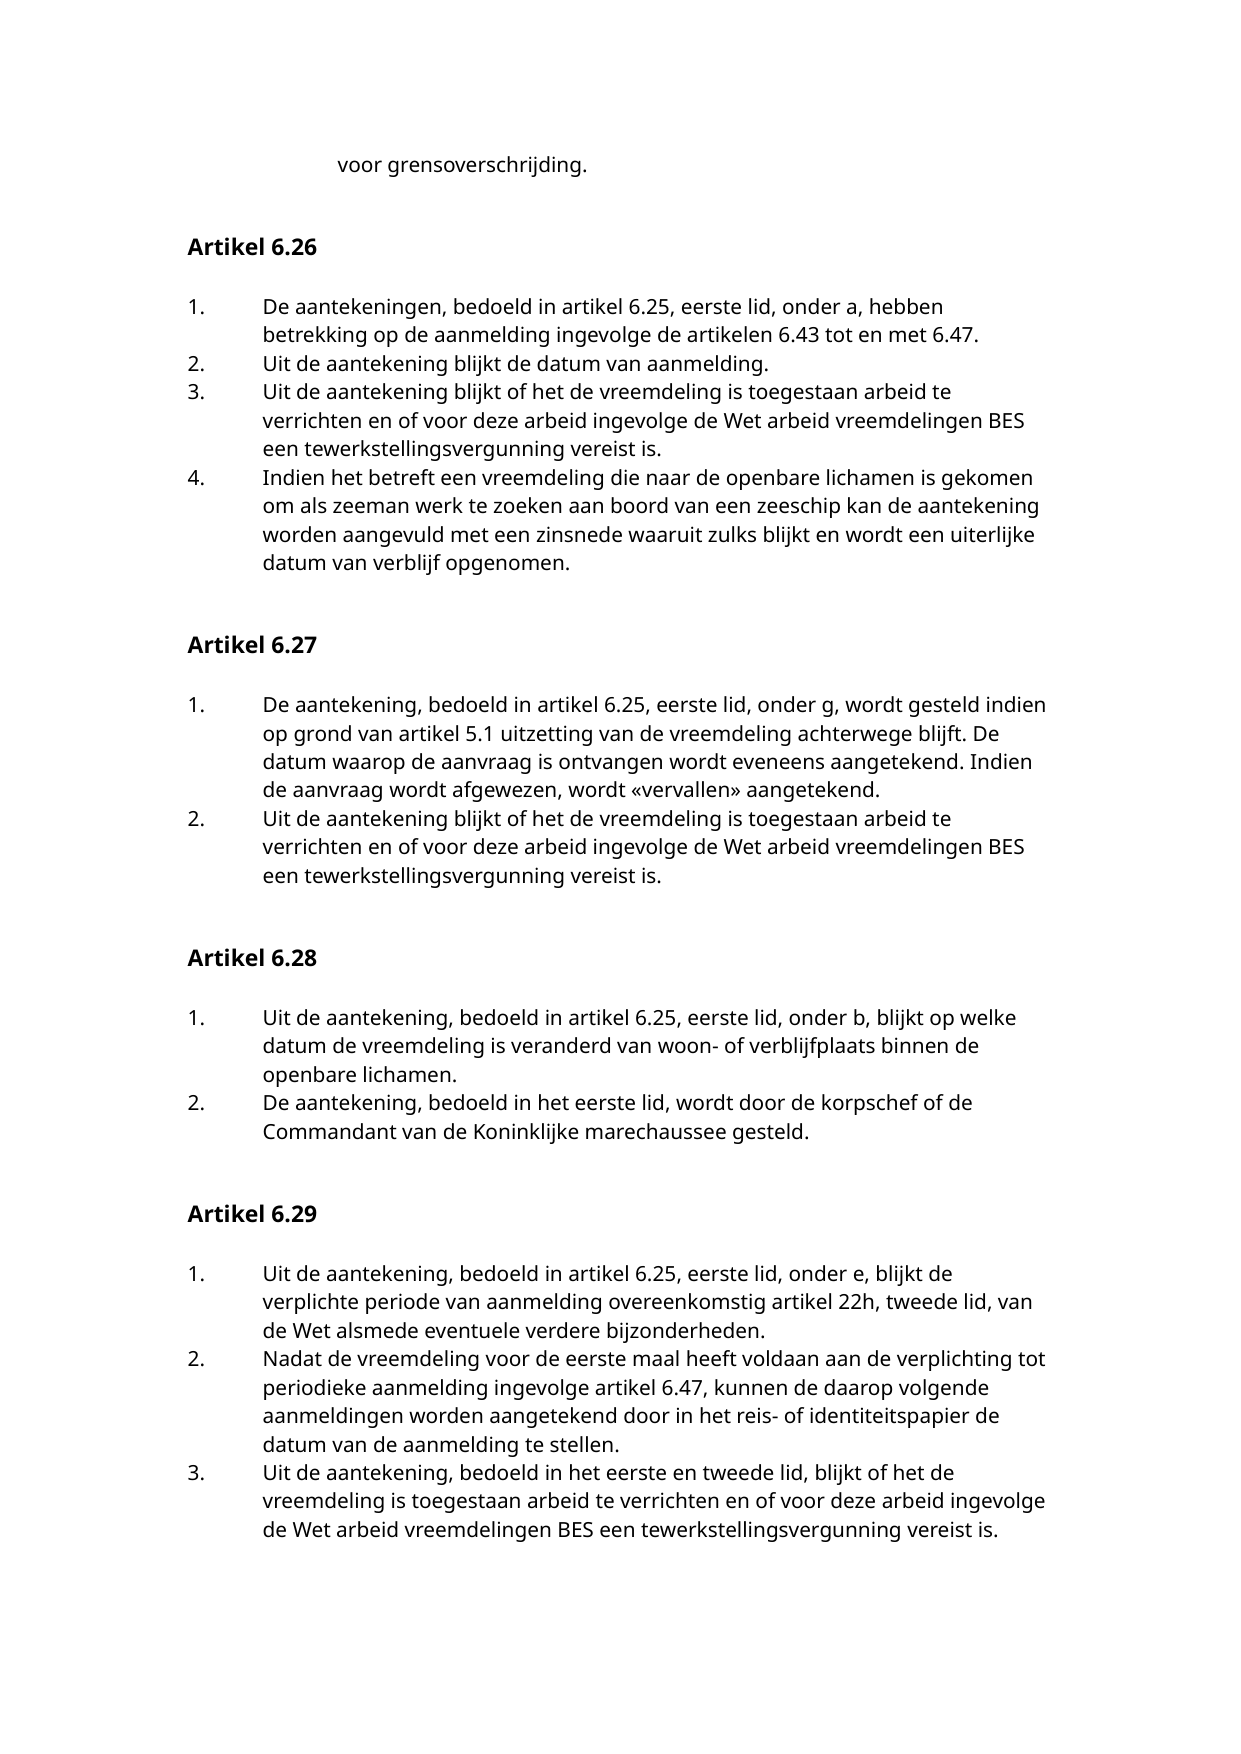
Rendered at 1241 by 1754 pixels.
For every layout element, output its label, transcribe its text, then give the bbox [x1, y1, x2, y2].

subtitle Artikel 6.28 [187, 942, 1053, 973]
subtitle Artikel 6.29 [187, 1198, 1053, 1229]
list Uit de aantekening, bedoeld in artikel 6.25, eerste lid, onder e, blijkt de verplichte periode van aanmelding overeenkomstig artikel 22h, tweede lid, van de Wet alsmede eventuele verdere bijzonderheden. [187, 1259, 1053, 1344]
subtitle Artikel 6.26 [187, 231, 1053, 262]
list Uit de aantekening blijkt of het de vreemdeling is toegestaan arbeid te verrichten en of voor deze arbeid ingevolge de Wet arbeid vreemdelingen BES een tewerkstellingsvergunning vereist is. [187, 377, 1053, 463]
list Uit de aantekening blijkt of het de vreemdeling is toegestaan arbeid te verrichten en of voor deze arbeid ingevolge de Wet arbeid vreemdelingen BES een tewerkstellingsvergunning vereist is. [187, 804, 1053, 889]
list Uit de aantekening blijkt de datum van aanmelding. [187, 349, 1053, 377]
list Indien het betreft een vreemdeling die naar de openbare lichamen is gekomen om als zeeman werk te zoeken aan boord van een zeeschip kan de aantekening worden aangevuld met een zinsnede waaruit zulks blijkt en wordt een uiterlijke datum van verblijf opgenomen. [187, 463, 1053, 577]
list Nadat de vreemdeling voor de eerste maal heeft voldaan aan de verplichting tot periodieke aanmelding ingevolge artikel 6.47, kunnen de daarop volgende aanmeldingen worden aangetekend door in het reis- of identiteitspapier de datum van de aanmelding te stellen. [187, 1344, 1053, 1458]
list De aantekeningen, bedoeld in artikel 6.25, eerste lid, onder a, hebben betrekking op de aanmelding ingevolge de artikelen 6.43 tot en met 6.47. [187, 292, 1053, 349]
list De aantekening, bedoeld in artikel 6.25, eerste lid, onder g, wordt gesteld indien op grond van artikel 5.1 uitzetting van de vreemdeling achterwege blijft. De datum waarop de aanvraag is ontvangen wordt eveneens aangetekend. Indien de aanvraag wordt afgewezen, wordt «vervallen» aangetekend. [187, 690, 1053, 804]
list voor grensoverschrijding. [262, 150, 1053, 178]
list De aantekening, bedoeld in het eerste lid, wordt door de korpschef of de Commandant van de Koninklijke marechaussee gesteld. [187, 1088, 1053, 1145]
list Uit de aantekening, bedoeld in het eerste en tweede lid, blijkt of het de vreemdeling is toegestaan arbeid te verrichten en of voor deze arbeid ingevolge de Wet arbeid vreemdelingen BES een tewerkstellingsvergunning vereist is. [187, 1458, 1053, 1543]
subtitle Artikel 6.27 [187, 629, 1053, 660]
list Uit de aantekening, bedoeld in artikel 6.25, eerste lid, onder b, blijkt op welke datum de vreemdeling is veranderd van woon- of verblijfplaats binnen de openbare lichamen. [187, 1003, 1053, 1088]
